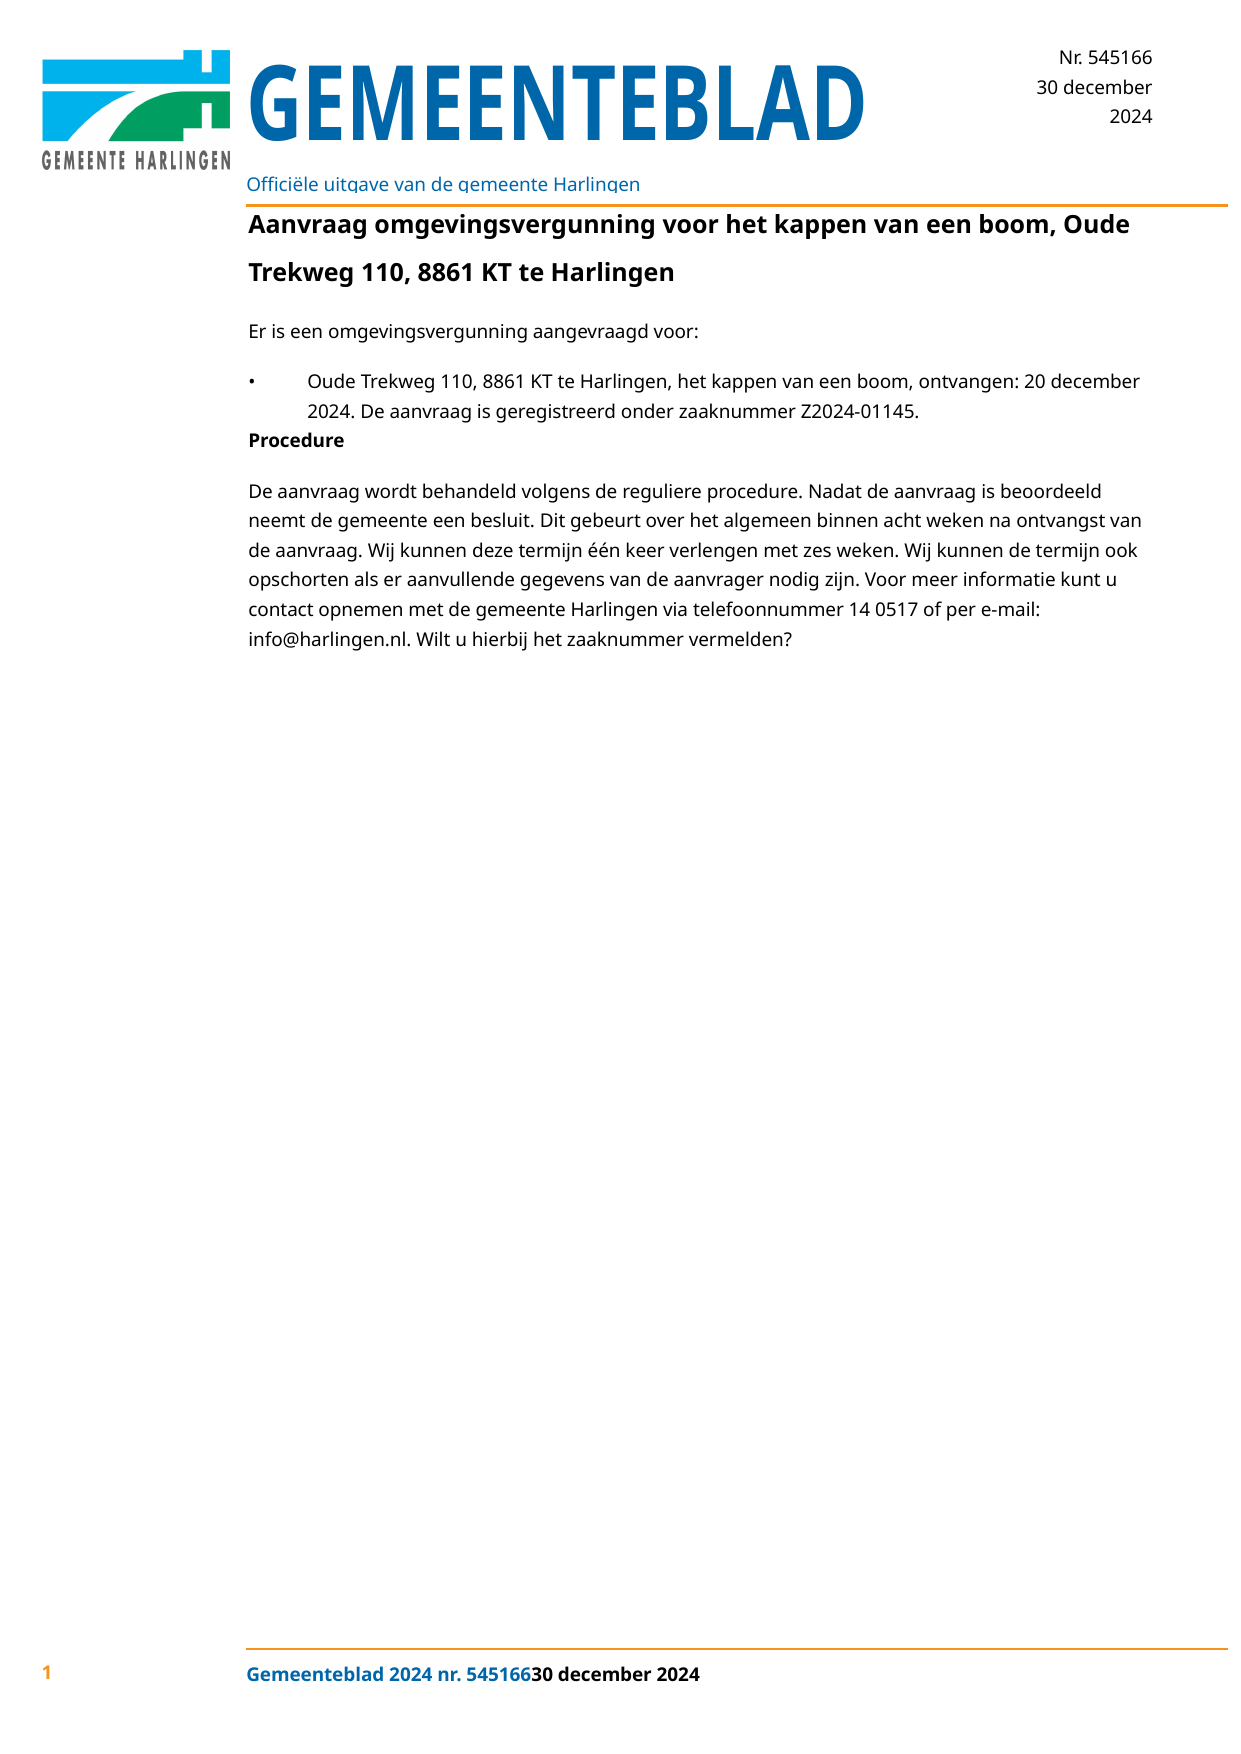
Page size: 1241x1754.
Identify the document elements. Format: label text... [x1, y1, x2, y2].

list Oude Trekweg 110, 8861 KT te Harlingen, het kappen van een boom, ontvangen: 20 december 2024. De aanvraag is geregistreerd onder zaaknummer Z2024-01145. [248, 368, 1152, 424]
text De aanvraag wordt behandeld volgens de reguliere procedure. Nadat de aanvraag is beoordeeld neemt de gemeente een besluit. Dit gebeurt over het algemeen binnen acht weken na ontvangst van de aanvraag. Wij kunnen deze termijn één keer verlengen met zes weken. Wij kunnen de termijn ook opschorten als er aanvullende gegevens van de aanvrager nodig zijn. Voor meer informatie kunt u contact opnemen met de gemeente Harlingen via telefoonnummer 14 0517 of per e-mail: info@harlingen.nl. Wilt u hierbij het zaaknummer vermelden? [248, 478, 1152, 652]
text Procedure [248, 427, 1152, 453]
picture [41, 47, 231, 172]
text Aanvraag omgevingsvergunning voor het kappen van een boom, Oude Trekweg 110, 8861 KT te Harlingen [248, 207, 1152, 288]
text Er is een omgevingsvergunning aangevraagd voor: [248, 318, 1152, 344]
